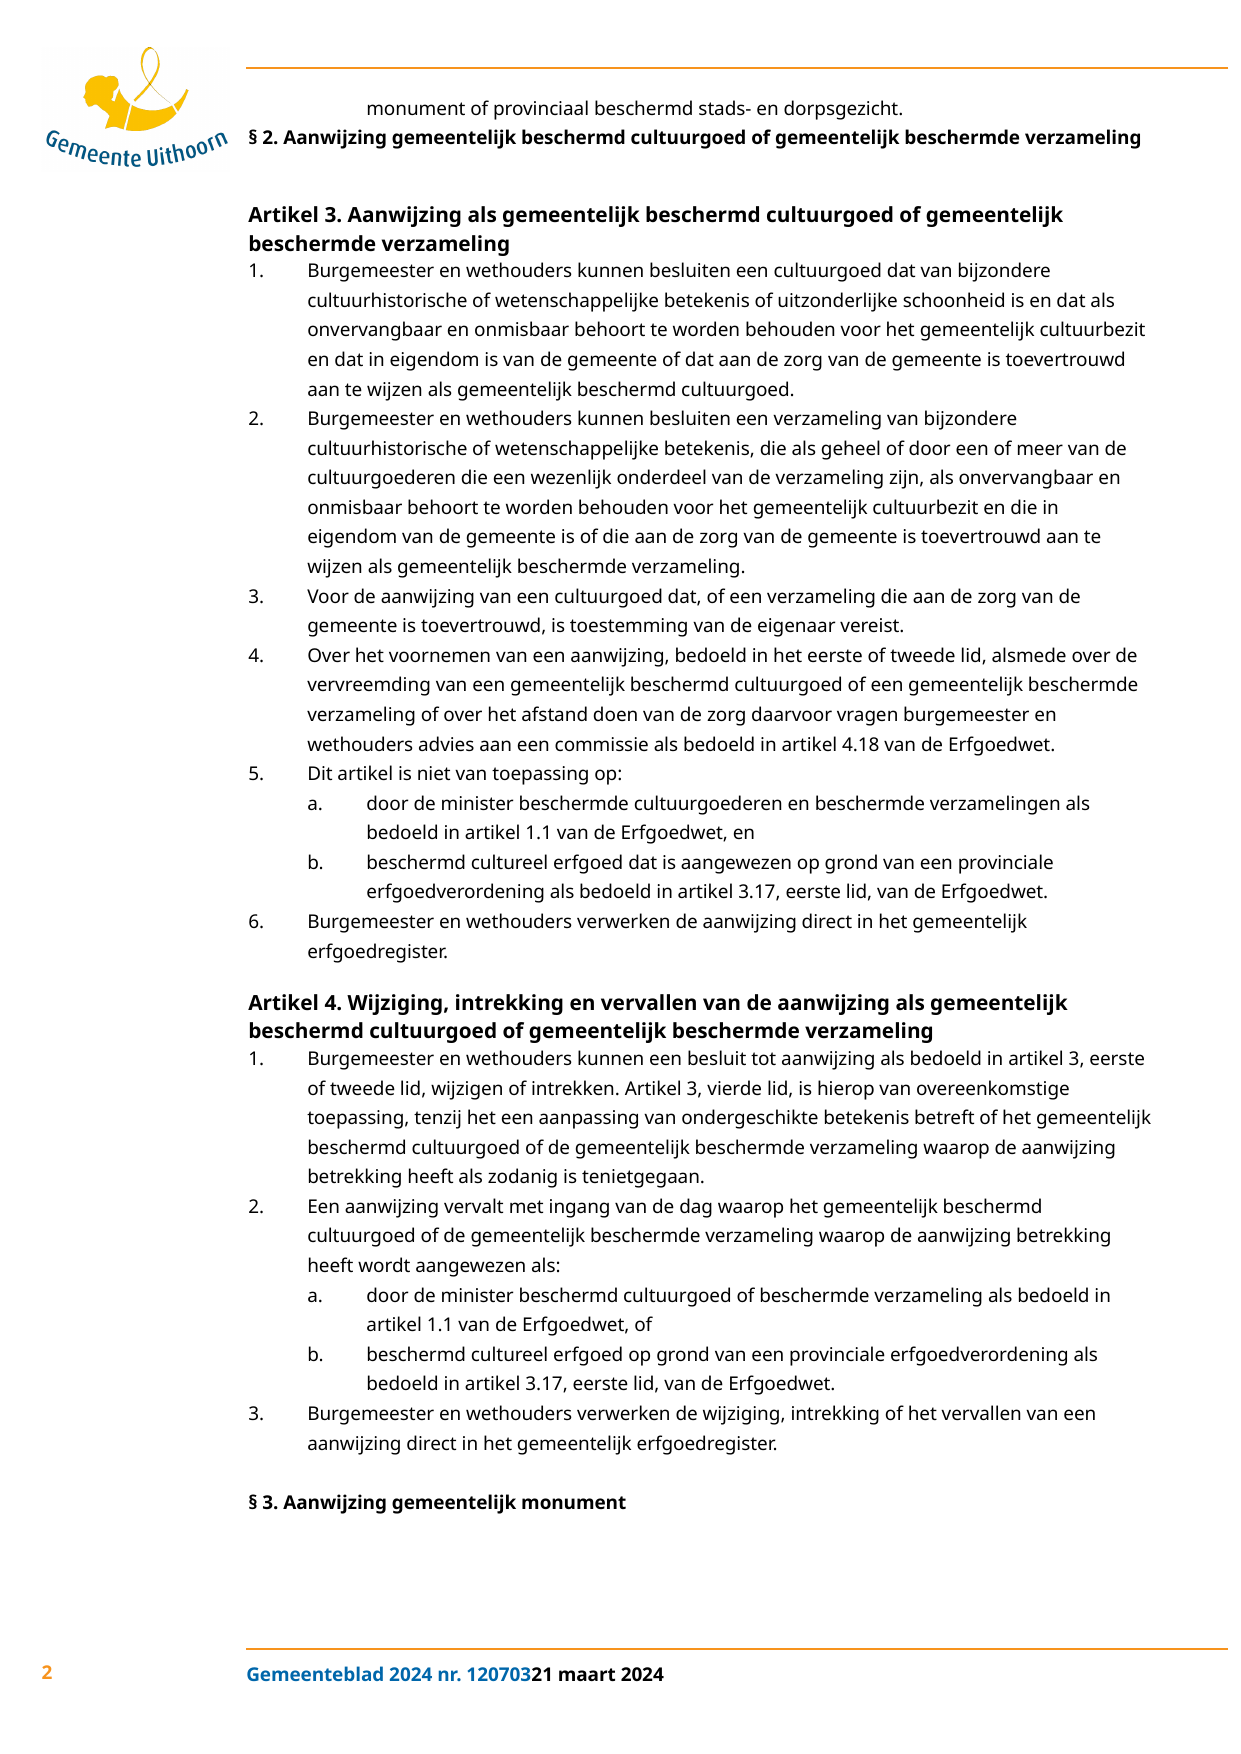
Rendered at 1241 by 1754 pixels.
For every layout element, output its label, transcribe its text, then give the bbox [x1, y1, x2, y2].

text § 3. Aanwijzing gemeentelijk monument [248, 1489, 1152, 1514]
list Dit artikel is niet van toepassing op: [248, 760, 1152, 786]
text Artikel 3. Aanwijzing als gemeentelijk beschermd cultuurgoed of gemeentelijk beschermde verzameling [248, 201, 1152, 257]
list Burgemeester en wethouders kunnen besluiten een cultuurgoed dat van bijzondere cultuurhistorische of wetenschappelijke betekenis of uitzonderlijke schoonheid is en dat als onvervangbaar en onmisbaar behoort te worden behouden voor het gemeentelijk cultuurbezit en dat in eigendom is van de gemeente of dat aan de zorg van de gemeente is toevertrouwd aan te wijzen als gemeentelijk beschermd cultuurgoed. [248, 257, 1152, 401]
list Burgemeester en wethouders kunnen besluiten een verzameling van bijzondere cultuurhistorische of wetenschappelijke betekenis, die als geheel of door een of meer van de cultuurgoederen die een wezenlijk onderdeel van de verzameling zijn, als onvervangbaar en onmisbaar behoort te worden behouden voor het gemeentelijk cultuurbezit en die in eigendom van de gemeente is of die aan de zorg van de gemeente is toevertrouwd aan te wijzen als gemeentelijk beschermde verzameling. [248, 405, 1152, 579]
list Burgemeester en wethouders verwerken de wijziging, intrekking of het vervallen van een aanwijzing direct in het gemeentelijk erfgoedregister. [248, 1400, 1152, 1455]
text § 2. Aanwijzing gemeentelijk beschermd cultuurgoed of gemeentelijk beschermde verzameling [248, 124, 1152, 150]
list beschermd cultureel erfgoed dat is aangewezen op grond van een provinciale erfgoedverordening als bedoeld in artikel 3.17, eerste lid, van de Erfgoedwet. [307, 849, 1152, 904]
list Over het voornemen van een aanwijzing, bedoeld in het eerste of tweede lid, alsmede over de vervreemding van een gemeentelijk beschermd cultuurgoed of een gemeentelijk beschermde verzameling of over het afstand doen van de zorg daarvoor vragen burgemeester en wethouders advies aan een commissie als bedoeld in artikel 4.18 van de Erfgoedwet. [248, 642, 1152, 756]
list door de minister beschermd cultuurgoed of beschermde verzameling als bedoeld in artikel 1.1 van de Erfgoedwet, of [307, 1282, 1152, 1337]
picture [41, 47, 231, 172]
list Burgemeester en wethouders verwerken de aanwijzing direct in het gemeentelijk erfgoedregister. [248, 908, 1152, 963]
list beschermd cultureel erfgoed op grond van een provinciale erfgoedverordening als bedoeld in artikel 3.17, eerste lid, van de Erfgoedwet. [307, 1341, 1152, 1396]
list Burgemeester en wethouders kunnen een besluit tot aanwijzing als bedoeld in artikel 3, eerste of tweede lid, wijzigen of intrekken. Artikel 3, vierde lid, is hierop van overeenkomstige toepassing, tenzij het een aanpassing van ondergeschikte betekenis betreft of het gemeentelijk beschermd cultuurgoed of de gemeentelijk beschermde verzameling waarop de aanwijzing betrekking heeft als zodanig is tenietgegaan. [248, 1045, 1152, 1189]
list door de minister beschermde cultuurgoederen en beschermde verzamelingen als bedoeld in artikel 1.1 van de Erfgoedwet, en [307, 790, 1152, 845]
list monument of provinciaal beschermd stads- en dorpsgezicht. [307, 95, 1152, 121]
text Artikel 4. Wijziging, intrekking en vervallen van de aanwijzing als gemeentelijk beschermd cultuurgoed of gemeentelijk beschermde verzameling [248, 988, 1152, 1045]
list Voor de aanwijzing van een cultuurgoed dat, of een verzameling die aan de zorg van de gemeente is toevertrouwd, is toestemming van de eigenaar vereist. [248, 583, 1152, 638]
list Een aanwijzing vervalt met ingang van de dag waarop het gemeentelijk beschermd cultuurgoed of de gemeentelijk beschermde verzameling waarop de aanwijzing betrekking heeft wordt aangewezen als: [248, 1193, 1152, 1278]
